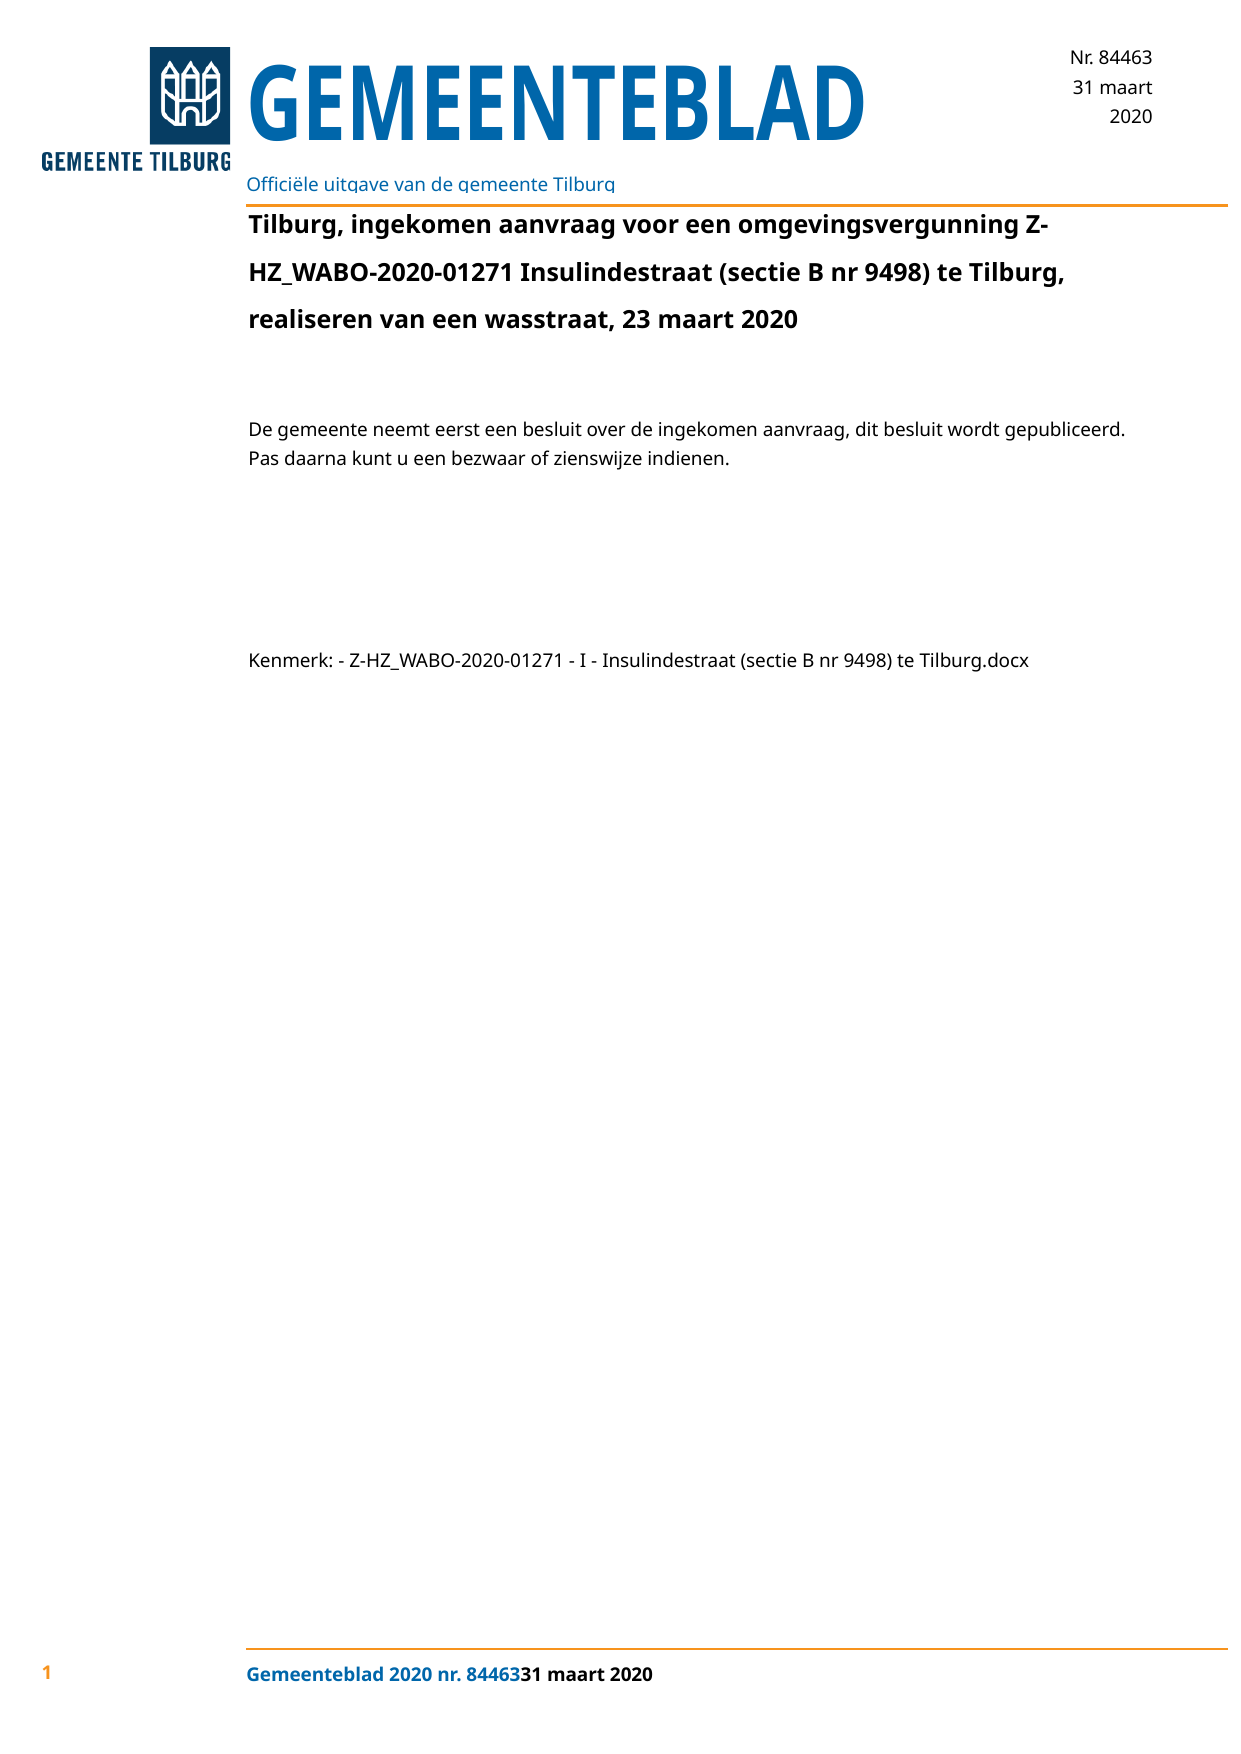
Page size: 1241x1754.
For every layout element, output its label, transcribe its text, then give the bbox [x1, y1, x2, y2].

text De gemeente neemt eerst een besluit over de ingekomen aanvraag, dit besluit wordt gepubliceerd. Pas daarna kunt u een bezwaar of zienswijze indienen. [248, 416, 1152, 471]
text Tilburg, ingekomen aanvraag voor een omgevingsvergunning Z-HZ_WABO-2020-01271 Insulindestraat (sectie B nr 9498) te Tilburg, realiseren van een wasstraat, 23 maart 2020 [248, 207, 1152, 336]
text Kenmerk: - Z-HZ_WABO-2020-01271 - I - Insulindestraat (sectie B nr 9498) te Tilburg.docx [248, 647, 1152, 673]
picture [41, 47, 231, 172]
